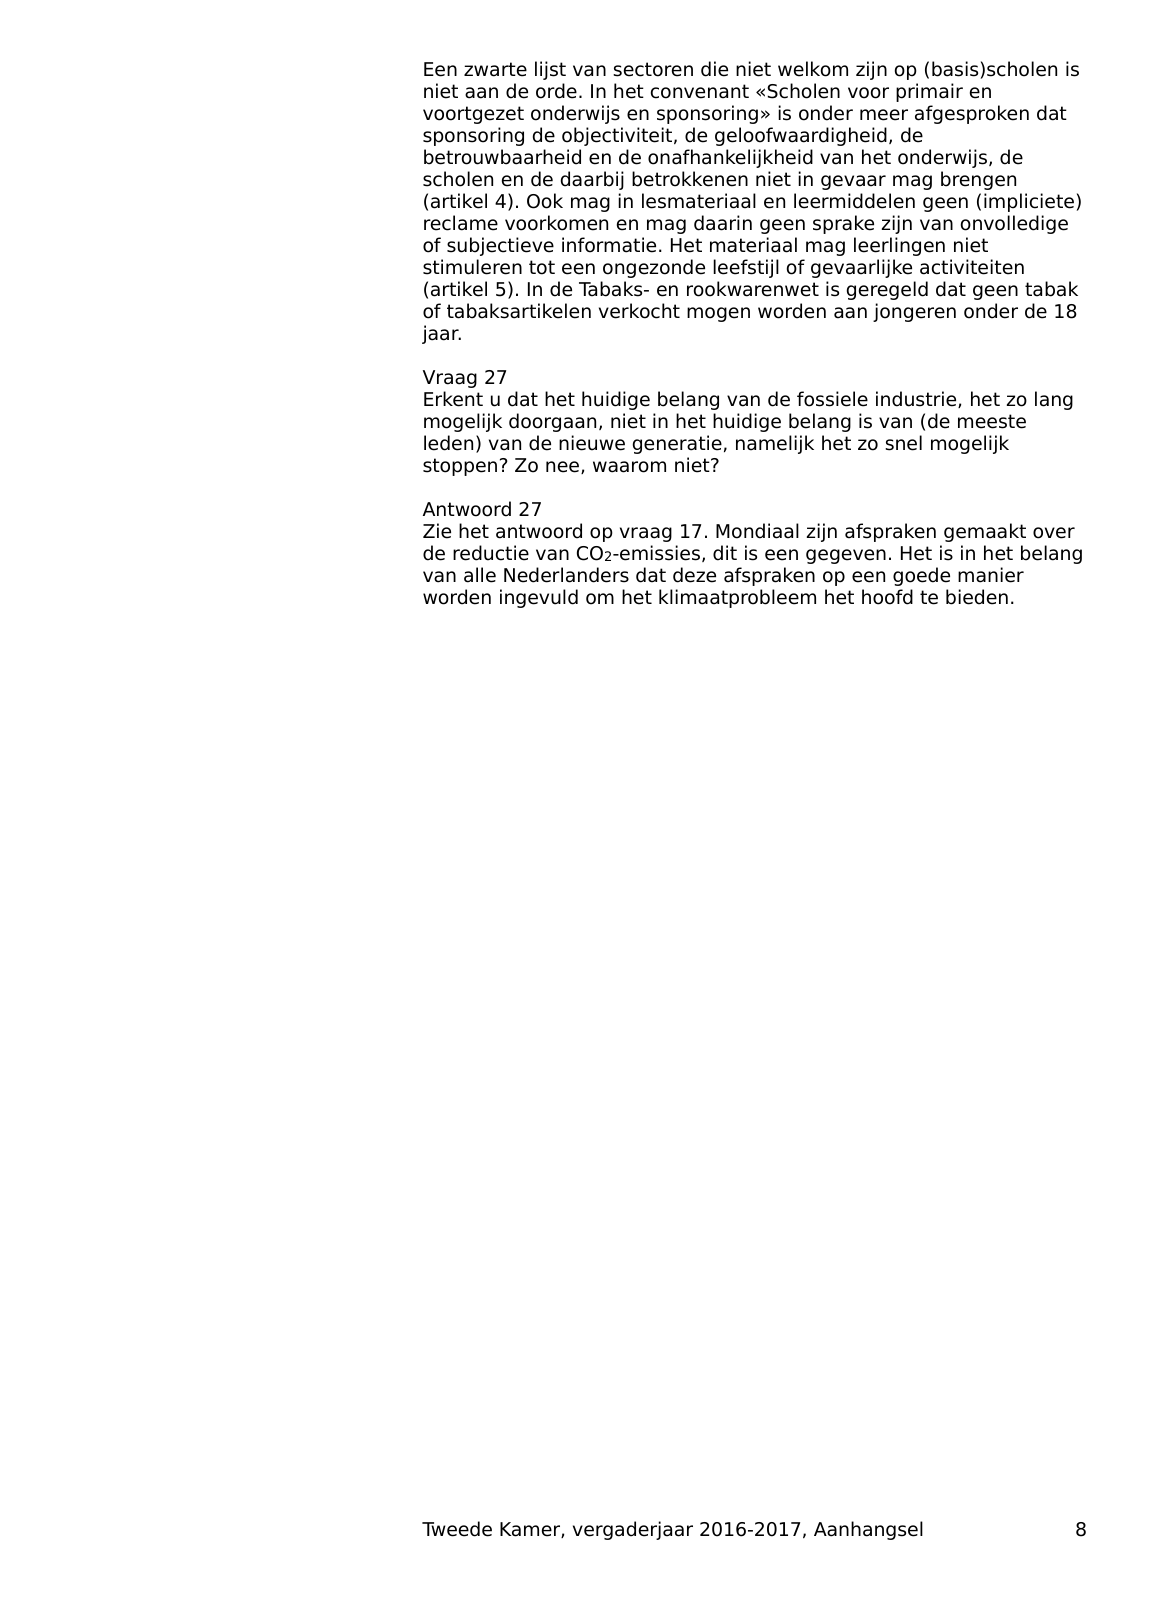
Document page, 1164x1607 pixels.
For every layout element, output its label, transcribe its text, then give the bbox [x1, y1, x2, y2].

text Zie het antwoord op vraag 17. Mondiaal zijn afspraken gemaakt over de reductie van CO2-emissies, dit is een gegeven. Het is in het belang van alle Nederlanders dat deze afspraken op een goede manier worden ingevuld om het klimaatprobleem het hoofd te bieden. [422, 521, 1087, 609]
text Antwoord 27 [422, 499, 1087, 521]
text Een zwarte lijst van sectoren die niet welkom zijn op (basis)scholen is niet aan de orde. In het convenant «Scholen voor primair en voortgezet onderwijs en sponsoring» is onder meer afgesproken dat sponsoring de objectiviteit, de geloofwaardigheid, de betrouwbaarheid en de onafhankelijkheid van het onderwijs, de scholen en de daarbij betrokkenen niet in gevaar mag brengen (artikel 4). Ook mag in lesmateriaal en leermiddelen geen (impliciete) reclame voorkomen en mag daarin geen sprake zijn van onvolledige of subjectieve informatie. Het materiaal mag leerlingen niet stimuleren tot een ongezonde leefstijl of gevaarlijke activiteiten (artikel 5). In de Tabaks- en rookwarenwet is geregeld dat geen tabak of tabaksartikelen verkocht mogen worden aan jongeren onder de 18 jaar. [422, 59, 1087, 345]
text Vraag 27 [422, 367, 1087, 389]
text Erkent u dat het huidige belang van de fossiele industrie, het zo lang mogelijk doorgaan, niet in het huidige belang is van (de meeste leden) van de nieuwe generatie, namelijk het zo snel mogelijk stoppen? Zo nee, waarom niet? [422, 389, 1087, 477]
